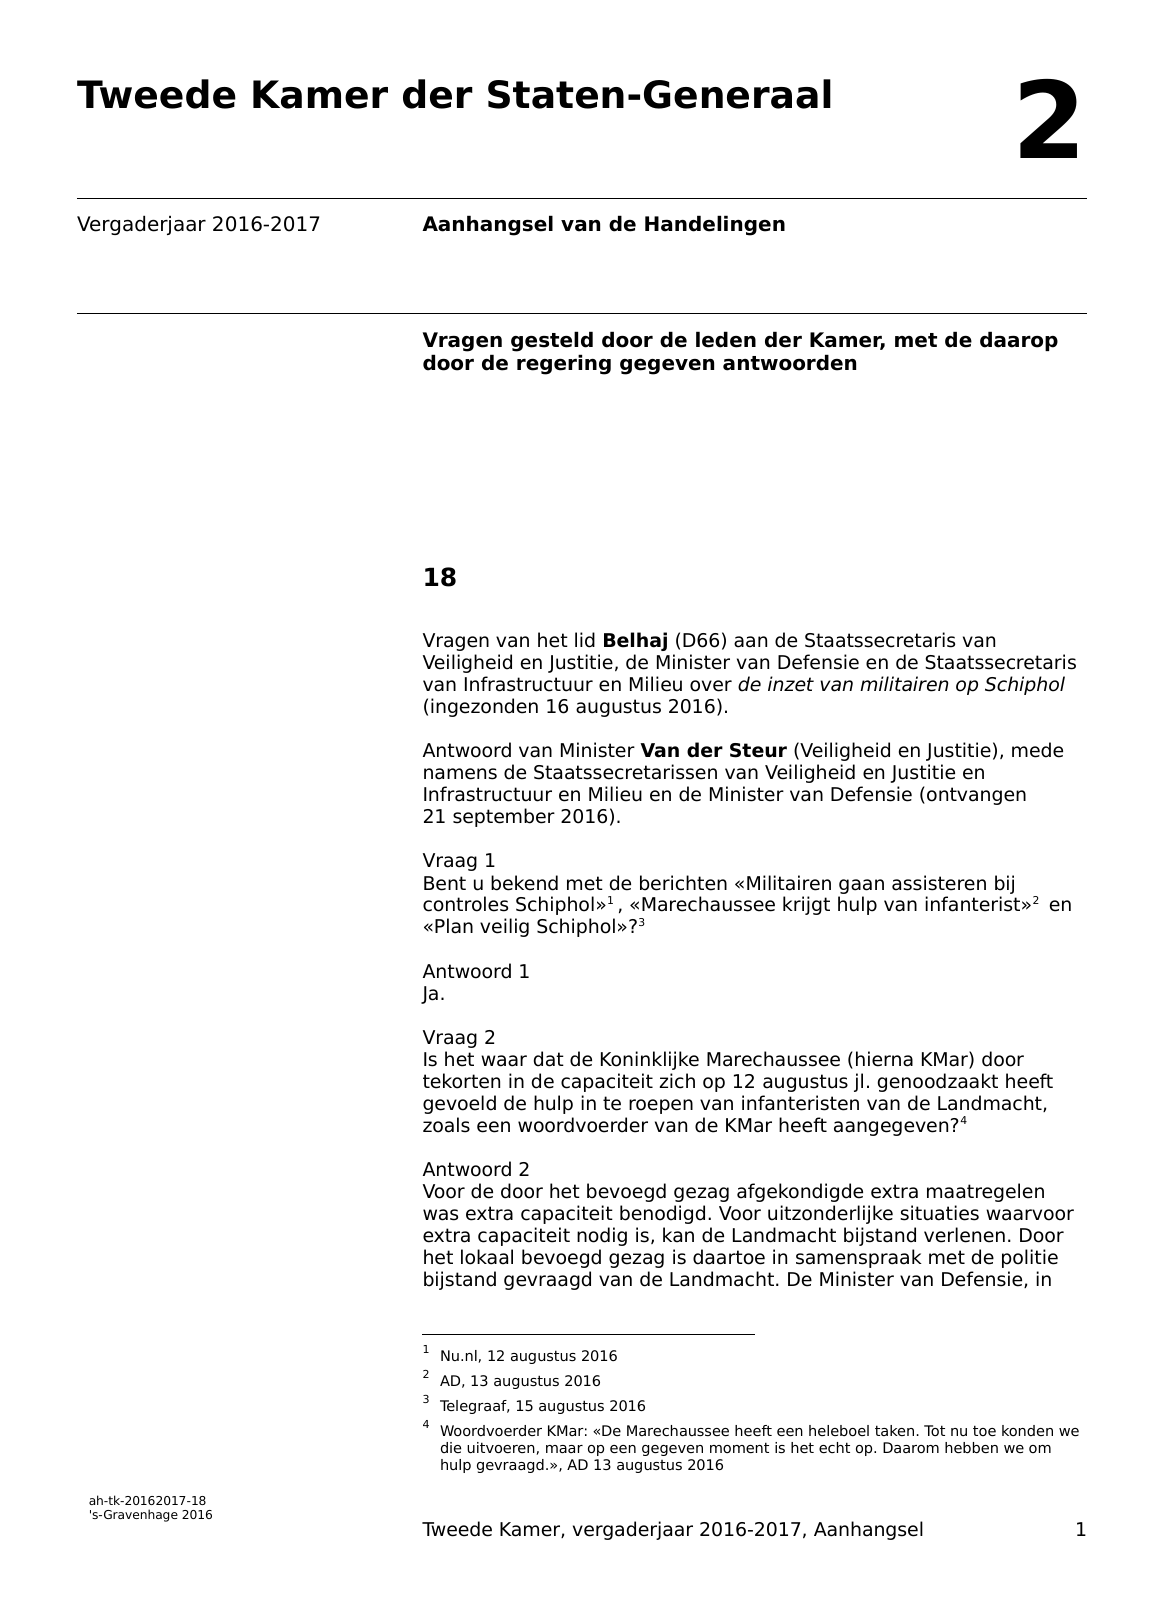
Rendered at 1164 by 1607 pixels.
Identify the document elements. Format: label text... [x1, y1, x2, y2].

text Telegraaf, 15 augustus 2016 [422, 1393, 1087, 1416]
text Voor de door het bevoegd gezag afgekondigde extra maatregelen was extra capaciteit benodigd. Voor uitzonderlijke situaties waarvoor extra capaciteit nodig is, kan de Landmacht bijstand verlenen. Door het lokaal bevoegd gezag is daartoe in samenspraak met de politie bijstand gevraagd van de Landmacht. De Minister van Defensie, in [422, 1181, 1087, 1291]
text ah-tk-20162017-18 [88, 1494, 323, 1508]
text Nu.nl, 12 augustus 2016 [422, 1343, 1087, 1366]
text Antwoord van Minister Van der Steur (Veiligheid en Justitie), mede namens de Staatssecretarissen van Veiligheid en Justitie en Infrastructuur en Milieu en de Minister van Defensie (ontvangen 21 september 2016). [422, 740, 1087, 828]
text Vragen van het lid Belhaj (D66) aan de Staatssecretaris van Veiligheid en Justitie, de Minister van Defensie en de Staatssecretaris van Infrastructuur en Milieu over de inzet van militairen op Schiphol (ingezonden 16 augustus 2016). [422, 630, 1087, 718]
text Vraag 1 [422, 850, 1087, 872]
text Is het waar dat de Koninklijke Marechaussee (hierna KMar) door tekorten in de capaciteit zich op 12 augustus jl. genoodzaakt heeft gevoeld de hulp in te roepen van infanteristen van de Landmacht, zoals een woordvoerder van de KMar heeft aangegeven? [422, 1049, 1087, 1137]
text AD, 13 augustus 2016 [422, 1368, 1087, 1391]
text Woordvoerder KMar: «De Marechaussee heeft een heleboel taken. Tot nu toe konden we die uitvoeren, maar op een gegeven moment is het echt op. Daarom hebben we om hulp gevraagd.», AD 13 augustus 2016 [422, 1418, 1087, 1474]
text Antwoord 2 [422, 1159, 1087, 1181]
table_cell [77, 314, 422, 375]
text 's-Gravenhage 2016 [88, 1508, 323, 1522]
text Antwoord 1 [422, 961, 1087, 982]
table_cell Vragen gesteld door de leden der Kamer, met de daarop door de regering gegeven antwoorden [422, 314, 1087, 375]
text 18 [422, 563, 1087, 592]
text Ja. [422, 982, 1087, 1004]
table_cell Aanhangsel van de Handelingen [422, 199, 1087, 313]
text Bent u bekend met de berichten «Militairen gaan assisteren bij controles Schiphol», «Marechaussee krijgt hulp van infanterist» en «Plan veilig Schiphol»? [422, 872, 1087, 938]
table_header 2 [886, 59, 1087, 198]
table_header Tweede Kamer der Staten-Generaal [77, 59, 886, 198]
table_cell Vergaderjaar 2016-2017 [77, 199, 422, 313]
text Vraag 2 [422, 1027, 1087, 1049]
